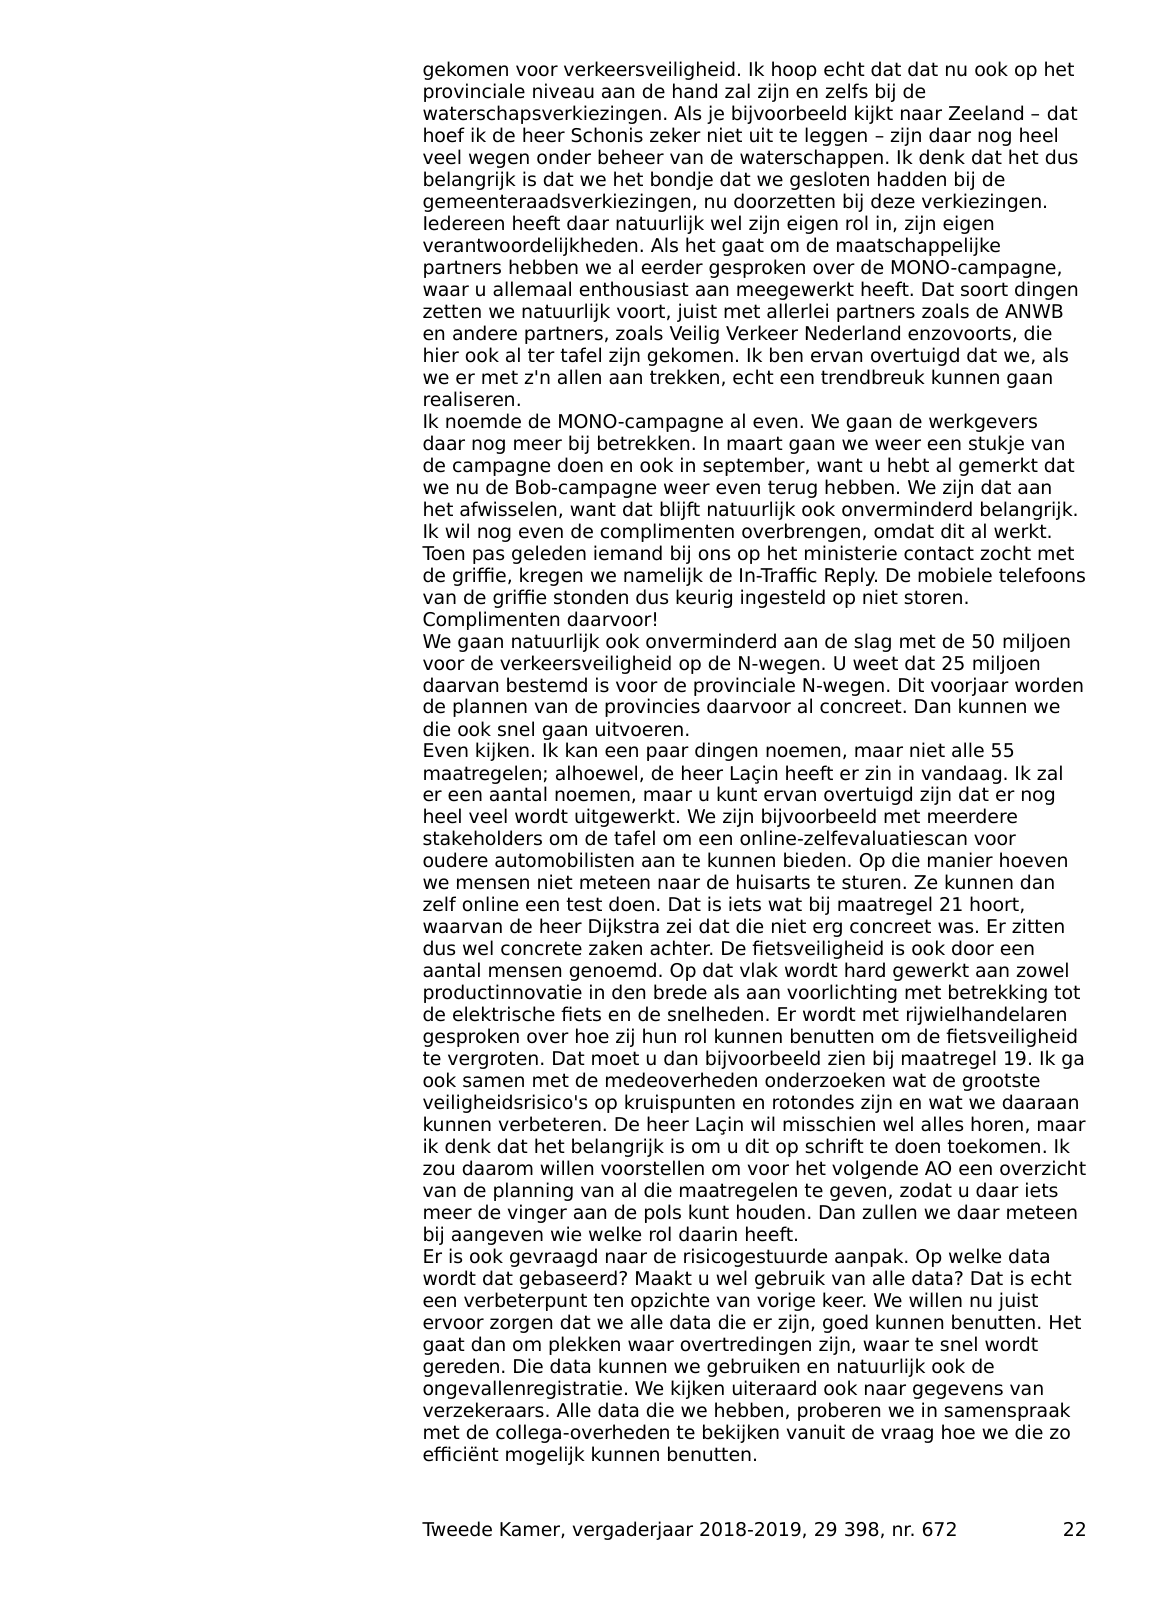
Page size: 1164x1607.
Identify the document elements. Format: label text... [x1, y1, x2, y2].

text Even kijken. Ik kan een paar dingen noemen, maar niet alle 55 maatregelen; alhoewel, de heer Laçin heeft er zin in vandaag. Ik zal er een aantal noemen, maar u kunt ervan overtuigd zijn dat er nog heel veel wordt uitgewerkt. We zijn bijvoorbeeld met meerdere stakeholders om de tafel om een online-zelfevaluatiescan voor oudere automobilisten aan te kunnen bieden. Op die manier hoeven we mensen niet meteen naar de huisarts te sturen. Ze kunnen dan zelf online een test doen. Dat is iets wat bij maatregel 21 hoort, waarvan de heer Dijkstra zei dat die niet erg concreet was. Er zitten dus wel concrete zaken achter. De fietsveiligheid is ook door een aantal mensen genoemd. Op dat vlak wordt hard gewerkt aan zowel productinnovatie in den brede als aan voorlichting met betrekking tot de elektrische fiets en de snelheden. Er wordt met rijwielhandelaren gesproken over hoe zij hun rol kunnen benutten om de fietsveiligheid te vergroten. Dat moet u dan bijvoorbeeld zien bij maatregel 19. Ik ga ook samen met de medeoverheden onderzoeken wat de grootste veiligheidsrisico's op kruispunten en rotondes zijn en wat we daaraan kunnen verbeteren. De heer Laçin wil misschien wel alles horen, maar ik denk dat het belangrijk is om u dit op schrift te doen toekomen. Ik zou daarom willen voorstellen om voor het volgende AO een overzicht van de planning van al die maatregelen te geven, zodat u daar iets meer de vinger aan de pols kunt houden. Dan zullen we daar meteen bij aangeven wie welke rol daarin heeft. [422, 740, 1087, 1246]
text Ik noemde de MONO-campagne al even. We gaan de werkgevers daar nog meer bij betrekken. In maart gaan we weer een stukje van de campagne doen en ook in september, want u hebt al gemerkt dat we nu de Bob-campagne weer even terug hebben. We zijn dat aan het afwisselen, want dat blijft natuurlijk ook onverminderd belangrijk. Ik wil nog even de complimenten overbrengen, omdat dit al werkt. Toen pas geleden iemand bij ons op het ministerie contact zocht met de griffie, kregen we namelijk de In-Traffic Reply. De mobiele telefoons van de griffie stonden dus keurig ingesteld op niet storen. Complimenten daarvoor! [422, 411, 1087, 631]
text Iedereen heeft daar natuurlijk wel zijn eigen rol in, zijn eigen verantwoordelijkheden. Als het gaat om de maatschappelijke partners hebben we al eerder gesproken over de MONO-campagne, waar u allemaal enthousiast aan meegewerkt heeft. Dat soort dingen zetten we natuurlijk voort, juist met allerlei partners zoals de ANWB en andere partners, zoals Veilig Verkeer Nederland enzovoorts, die hier ook al ter tafel zijn gekomen. Ik ben ervan overtuigd dat we, als we er met z'n allen aan trekken, echt een trendbreuk kunnen gaan realiseren. [422, 213, 1087, 411]
text Er is ook gevraagd naar de risicogestuurde aanpak. Op welke data wordt dat gebaseerd? Maakt u wel gebruik van alle data? Dat is echt een verbeterpunt ten opzichte van vorige keer. We willen nu juist ervoor zorgen dat we alle data die er zijn, goed kunnen benutten. Het gaat dan om plekken waar overtredingen zijn, waar te snel wordt gereden. Die data kunnen we gebruiken en natuurlijk ook de ongevallenregistratie. We kijken uiteraard ook naar gegevens van verzekeraars. Alle data die we hebben, proberen we in samenspraak met de collega-overheden te bekijken vanuit de vraag hoe we die zo efficiënt mogelijk kunnen benutten. [422, 1246, 1087, 1466]
text gekomen voor verkeersveiligheid. Ik hoop echt dat dat nu ook op het provinciale niveau aan de hand zal zijn en zelfs bij de waterschapsverkiezingen. Als je bijvoorbeeld kijkt naar Zeeland – dat hoef ik de heer Schonis zeker niet uit te leggen – zijn daar nog heel veel wegen onder beheer van de waterschappen. Ik denk dat het dus belangrijk is dat we het bondje dat we gesloten hadden bij de gemeenteraadsverkiezingen, nu doorzetten bij deze verkiezingen. [422, 59, 1087, 213]
text We gaan natuurlijk ook onverminderd aan de slag met de 50 miljoen voor de verkeersveiligheid op de N-wegen. U weet dat 25 miljoen daarvan bestemd is voor de provinciale N-wegen. Dit voorjaar worden de plannen van de provincies daarvoor al concreet. Dan kunnen we die ook snel gaan uitvoeren. [422, 631, 1087, 740]
